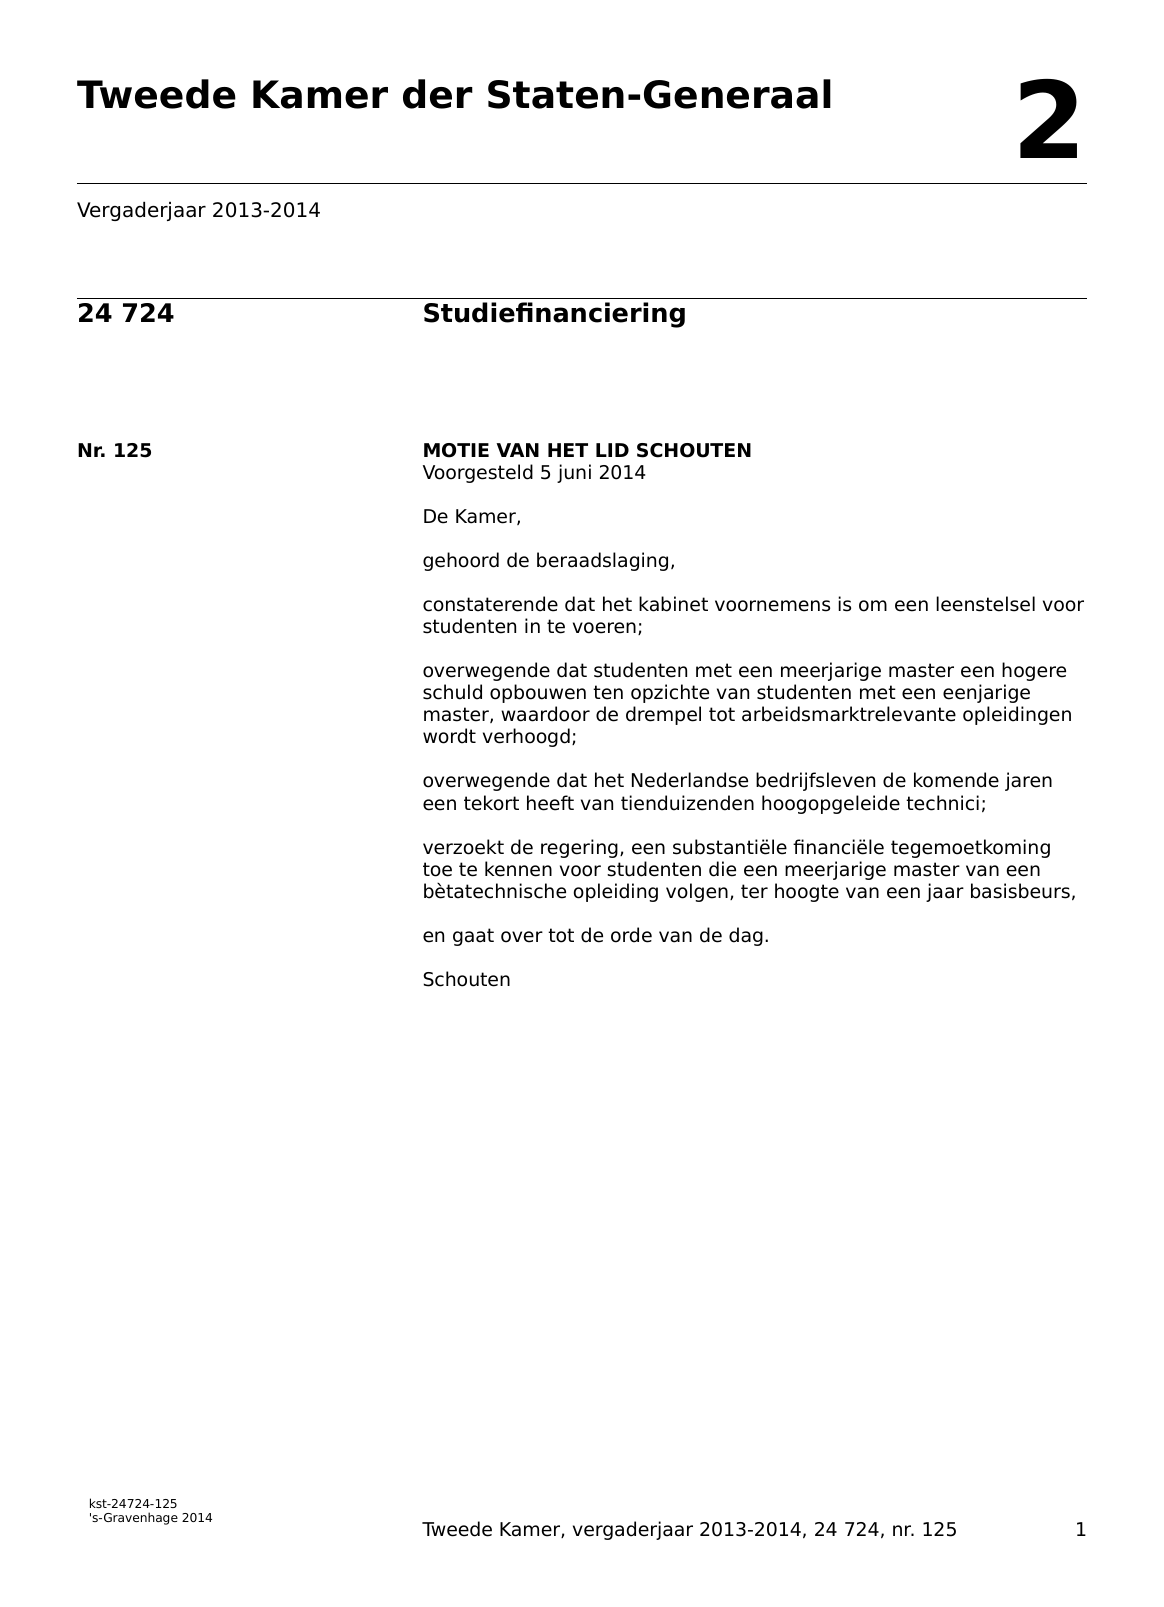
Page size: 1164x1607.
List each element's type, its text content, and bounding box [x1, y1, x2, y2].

subtitle 24 724 Studiefinanciering [77, 299, 1087, 329]
text gehoord de beraadslaging, [422, 550, 1087, 572]
text en gaat over tot de orde van de dag. [422, 925, 1087, 947]
text Voorgesteld 5 juni 2014 [422, 462, 1087, 484]
text verzoekt de regering, een substantiële financiële tegemoetkoming toe te kennen voor studenten die een meerjarige master van een bètatechnische opleiding volgen, ter hoogte van een jaar basisbeurs, [422, 837, 1087, 902]
table_header 2 [886, 59, 1087, 183]
text Schouten [422, 969, 1087, 991]
text De Kamer, [422, 506, 1087, 528]
subtitle Nr. 125 MOTIE VAN HET LID SCHOUTEN [77, 440, 1087, 462]
table_header Tweede Kamer der Staten-Generaal [77, 59, 886, 183]
table_cell Vergaderjaar 2013-2014 [77, 184, 1087, 298]
text 's-Gravenhage 2014 [88, 1511, 323, 1525]
text constaterende dat het kabinet voornemens is om een leenstelsel voor studenten in te voeren; [422, 594, 1087, 638]
text overwegende dat studenten met een meerjarige master een hogere schuld opbouwen ten opzichte van studenten met een eenjarige master, waardoor de drempel tot arbeidsmarktrelevante opleidingen wordt verhoogd; [422, 660, 1087, 748]
text kst-24724-125 [88, 1497, 323, 1511]
text overwegende dat het Nederlandse bedrijfsleven de komende jaren een tekort heeft van tienduizenden hoogopgeleide technici; [422, 770, 1087, 814]
